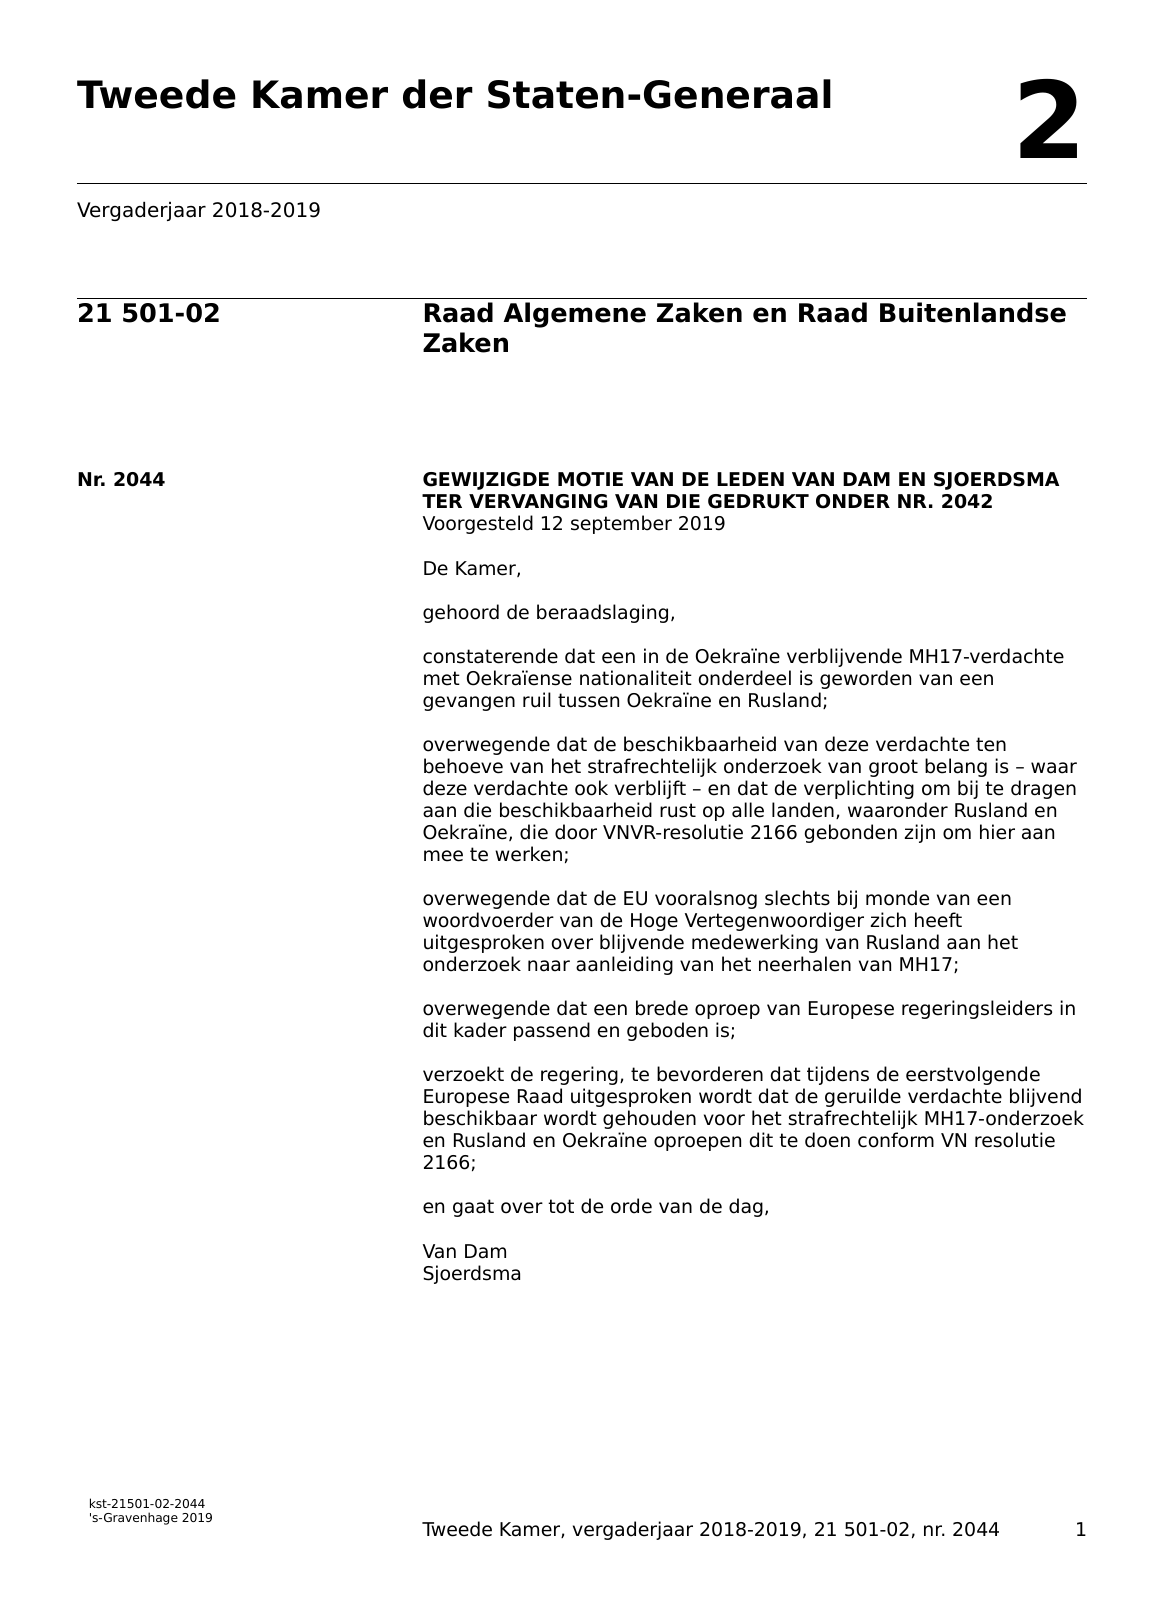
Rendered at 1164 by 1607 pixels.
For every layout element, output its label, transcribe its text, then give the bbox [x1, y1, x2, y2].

text Sjoerdsma [422, 1262, 1087, 1284]
table_cell Vergaderjaar 2018-2019 [77, 184, 1087, 298]
subtitle Nr. 2044 GEWIJZIGDE MOTIE VAN DE LEDEN VAN DAM EN SJOERDSMA TER VERVANGING VAN DIE GEDRUKT ONDER NR. 2042 [77, 469, 1087, 513]
text overwegende dat de EU vooralsnog slechts bij monde van een woordvoerder van de Hoge Vertegenwoordiger zich heeft uitgesproken over blijvende medewerking van Rusland aan het onderzoek naar aanleiding van het neerhalen van MH17; [422, 888, 1087, 976]
text Voorgesteld 12 september 2019 [422, 513, 1087, 535]
text 's-Gravenhage 2019 [88, 1511, 323, 1525]
text kst-21501-02-2044 [88, 1497, 323, 1511]
text en gaat over tot de orde van de dag, [422, 1196, 1087, 1218]
subtitle 21 501-02 Raad Algemene Zaken en Raad Buitenlandse Zaken [77, 299, 1087, 358]
text gehoord de beraadslaging, [422, 602, 1087, 624]
table_header Tweede Kamer der Staten-Generaal [77, 59, 886, 183]
table_header 2 [886, 59, 1087, 183]
text verzoekt de regering, te bevorderen dat tijdens de eerstvolgende Europese Raad uitgesproken wordt dat de geruilde verdachte blijvend beschikbaar wordt gehouden voor het strafrechtelijk MH17-onderzoek en Rusland en Oekraïne oproepen dit te doen conform VN resolutie 2166; [422, 1064, 1087, 1174]
text overwegende dat een brede oproep van Europese regeringsleiders in dit kader passend en geboden is; [422, 998, 1087, 1042]
text overwegende dat de beschikbaarheid van deze verdachte ten behoeve van het strafrechtelijk onderzoek van groot belang is – waar deze verdachte ook verblijft – en dat de verplichting om bij te dragen aan die beschikbaarheid rust op alle landen, waaronder Rusland en Oekraïne, die door VNVR-resolutie 2166 gebonden zijn om hier aan mee te werken; [422, 734, 1087, 866]
text constaterende dat een in de Oekraïne verblijvende MH17-verdachte met Oekraïense nationaliteit onderdeel is geworden van een gevangen ruil tussen Oekraïne en Rusland; [422, 646, 1087, 712]
text De Kamer, [422, 557, 1087, 579]
text Van Dam [422, 1241, 1087, 1262]
